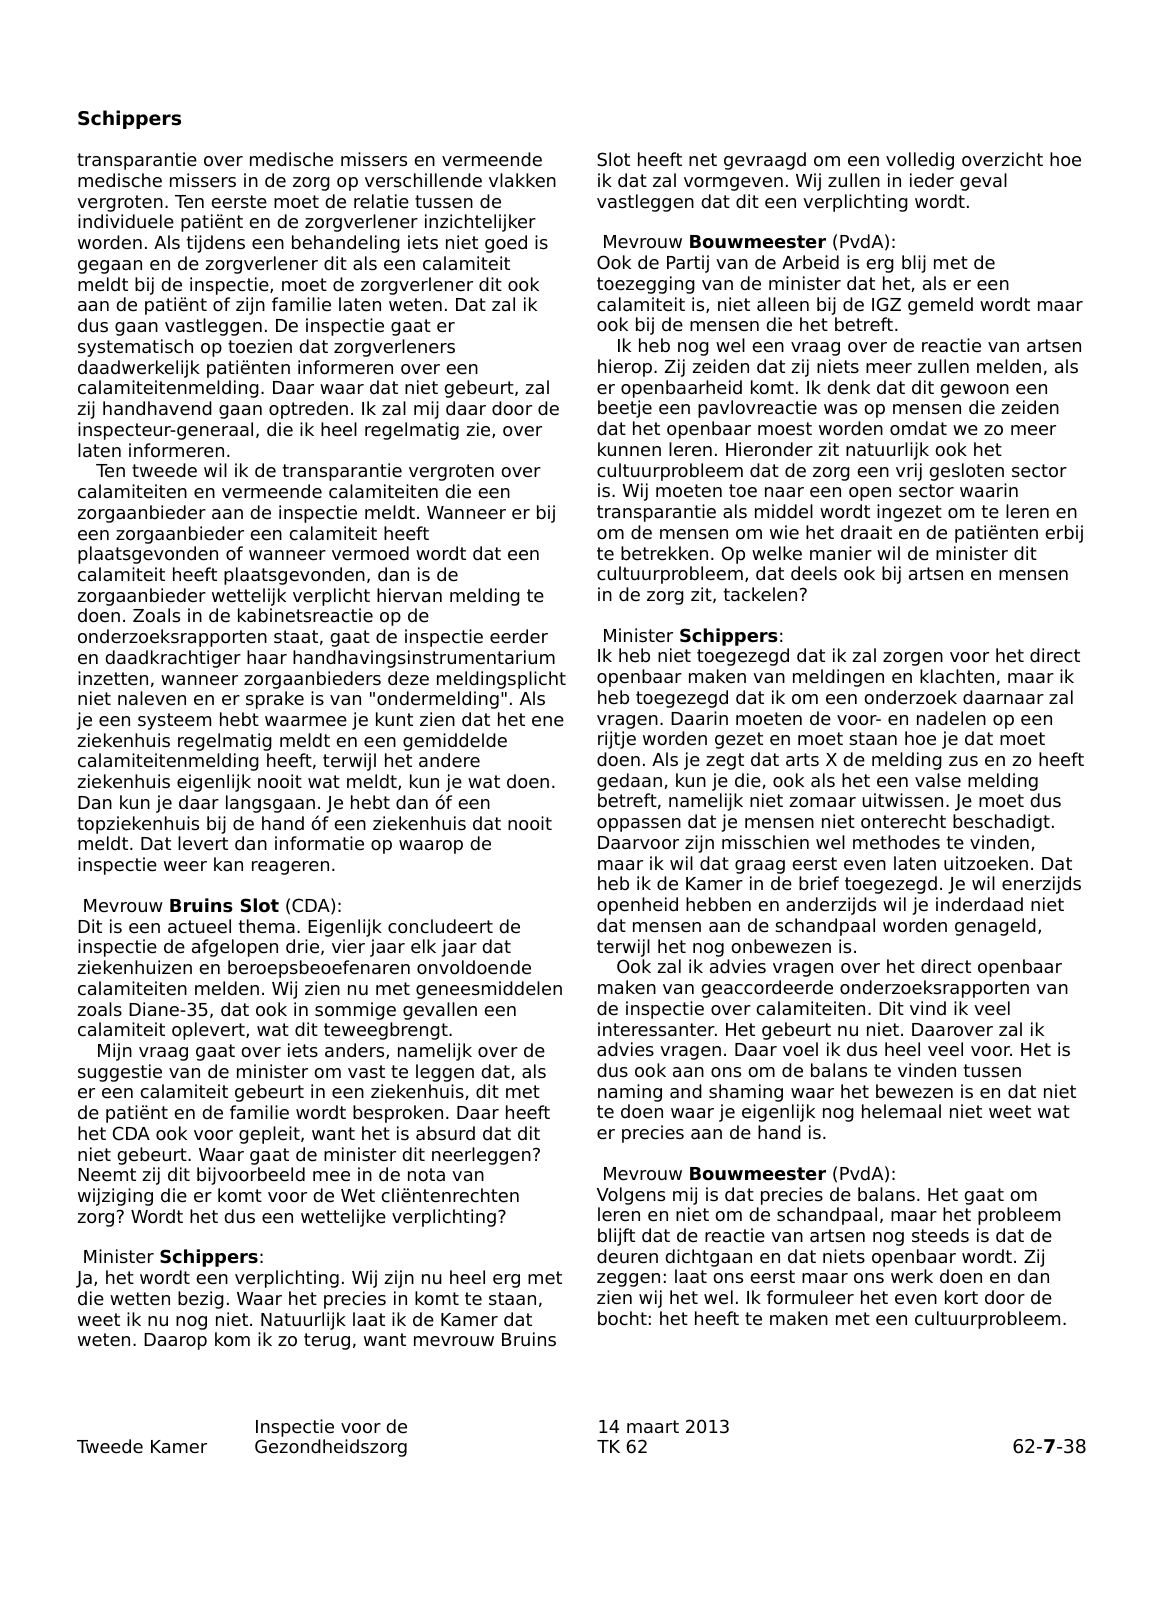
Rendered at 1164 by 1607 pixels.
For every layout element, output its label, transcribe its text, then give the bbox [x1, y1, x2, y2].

text transparantie over medische missers en vermeende medische missers in de zorg op verschillende vlakken vergroten. Ten eerste moet de relatie tussen de individuele patiënt en de zorgverlener inzichtelijker worden. Als tijdens een behandeling iets niet goed is gegaan en de zorgverlener dit als een calamiteit meldt bij de inspectie, moet de zorgverlener dit ook aan de patiënt of zijn familie laten weten. Dat zal ik dus gaan vastleggen. De inspectie gaat er systematisch op toezien dat zorgverleners daadwerkelijk patiënten informeren over een calamiteitenmelding. Daar waar dat niet gebeurt, zal zij handhavend gaan optreden. Ik zal mij daar door de inspecteur-generaal, die ik heel regelmatig zie, over laten informeren. [77, 150, 567, 461]
text Mijn vraag gaat over iets anders, namelijk over de suggestie van de minister om vast te leggen dat, als er een calamiteit gebeurt in een ziekenhuis, dit met de patiënt en de familie wordt besproken. Daar heeft het CDA ook voor gepleit, want het is absurd dat dit niet gebeurt. Waar gaat de minister dit neerleggen? Neemt zij dit bijvoorbeeld mee in de nota van wijziging die er komt voor de Wet cliëntenrechten zorg? Wordt het dus een wettelijke verplichting? [77, 1041, 567, 1227]
text Ten tweede wil ik de transparantie vergroten over calamiteiten en vermeende calamiteiten die een zorgaanbieder aan de inspectie meldt. Wanneer er bij een zorgaanbieder een calamiteit heeft plaatsgevonden of wanneer vermoed wordt dat een calamiteit heeft plaatsgevonden, dan is de zorgaanbieder wettelijk verplicht hiervan melding te doen. Zoals in de kabinetsreactie op de onderzoeksrapporten staat, gaat de inspectie eerder en daadkrachtiger haar handhavingsinstrumentarium inzetten, wanneer zorgaanbieders deze meldingsplicht niet naleven en er sprake is van "ondermelding". Als je een systeem hebt waarmee je kunt zien dat het ene ziekenhuis regelmatig meldt en een gemiddelde calamiteitenmelding heeft, terwijl het andere ziekenhuis eigenlijk nooit wat meldt, kun je wat doen. Dan kun je daar langsgaan. Je hebt dan óf een topziekenhuis bij de hand óf een ziekenhuis dat nooit meldt. Dat levert dan informatie op waarop de inspectie weer kan reageren. [77, 461, 567, 876]
text Ook zal ik advies vragen over het direct openbaar maken van geaccordeerde onderzoeksrapporten van de inspectie over calamiteiten. Dit vind ik veel interessanter. Het gebeurt nu niet. Daarover zal ik advies vragen. Daar voel ik dus heel veel voor. Het is dus ook aan ons om de balans te vinden tussen naming and shaming waar het bewezen is en dat niet te doen waar je eigenlijk nog helemaal niet weet wat er precies aan de hand is. [596, 957, 1087, 1144]
text Slot heeft net gevraagd om een volledig overzicht hoe ik dat zal vormgeven. Wij zullen in ieder geval vastleggen dat dit een verplichting wordt. [596, 150, 1087, 212]
text Minister Schippers: [596, 626, 1087, 646]
text Mevrouw Bouwmeester (PvdA): [596, 232, 1087, 253]
text Mevrouw Bruins Slot (CDA): [77, 896, 567, 916]
text Ik heb niet toegezegd dat ik zal zorgen voor het direct openbaar maken van meldingen en klachten, maar ik heb toegezegd dat ik om een onderzoek daarnaar zal vragen. Daarin moeten de voor- en nadelen op een rijtje worden gezet en moet staan hoe je dat moet doen. Als je zegt dat arts X de melding zus en zo heeft gedaan, kun je die, ook als het een valse melding betreft, namelijk niet zomaar uitwissen. Je moet dus oppassen dat je mensen niet onterecht beschadigt. Daarvoor zijn misschien wel methodes te vinden, maar ik wil dat graag eerst even laten uitzoeken. Dat heb ik de Kamer in de brief toegezegd. Je wil enerzijds openheid hebben en anderzijds wil je inderdaad niet dat mensen aan de schandpaal worden genageld, terwijl het nog onbewezen is. [596, 646, 1087, 957]
text Ook de Partij van de Arbeid is erg blij met de toezegging van de minister dat het, als er een calamiteit is, niet alleen bij de IGZ gemeld wordt maar ook bij de mensen die het betreft. [596, 253, 1087, 336]
text Minister Schippers: [77, 1247, 567, 1268]
text Mevrouw Bouwmeester (PvdA): [596, 1164, 1087, 1184]
text Ja, het wordt een verplichting. Wij zijn nu heel erg met die wetten bezig. Waar het precies in komt te staan, weet ik nu nog niet. Natuurlijk laat ik de Kamer dat weten. Daarop kom ik zo terug, want mevrouw Bruins [77, 1268, 567, 1351]
text Volgens mij is dat precies de balans. Het gaat om leren en niet om de schandpaal, maar het probleem blijft dat de reactie van artsen nog steeds is dat de deuren dichtgaan en dat niets openbaar wordt. Zij zeggen: laat ons eerst maar ons werk doen en dan zien wij het wel. Ik formuleer het even kort door de bocht: het heeft te maken met een cultuurprobleem. [596, 1184, 1087, 1329]
text Ik heb nog wel een vraag over de reactie van artsen hierop. Zij zeiden dat zij niets meer zullen melden, als er openbaarheid komt. Ik denk dat dit gewoon een beetje een pavlovreactie was op mensen die zeiden dat het openbaar moest worden omdat we zo meer kunnen leren. Hieronder zit natuurlijk ook het cultuurprobleem dat de zorg een vrij gesloten sector is. Wij moeten toe naar een open sector waarin transparantie als middel wordt ingezet om te leren en om de mensen om wie het draait en de patiënten erbij te betrekken. Op welke manier wil de minister dit cultuurprobleem, dat deels ook bij artsen en mensen in de zorg zit, tackelen? [596, 336, 1087, 606]
text Dit is een actueel thema. Eigenlijk concludeert de inspectie de afgelopen drie, vier jaar elk jaar dat ziekenhuizen en beroepsbeoefenaren onvoldoende calamiteiten melden. Wij zien nu met geneesmiddelen zoals Diane-35, dat ook in sommige gevallen een calamiteit oplevert, wat dit teweegbrengt. [77, 916, 567, 1041]
